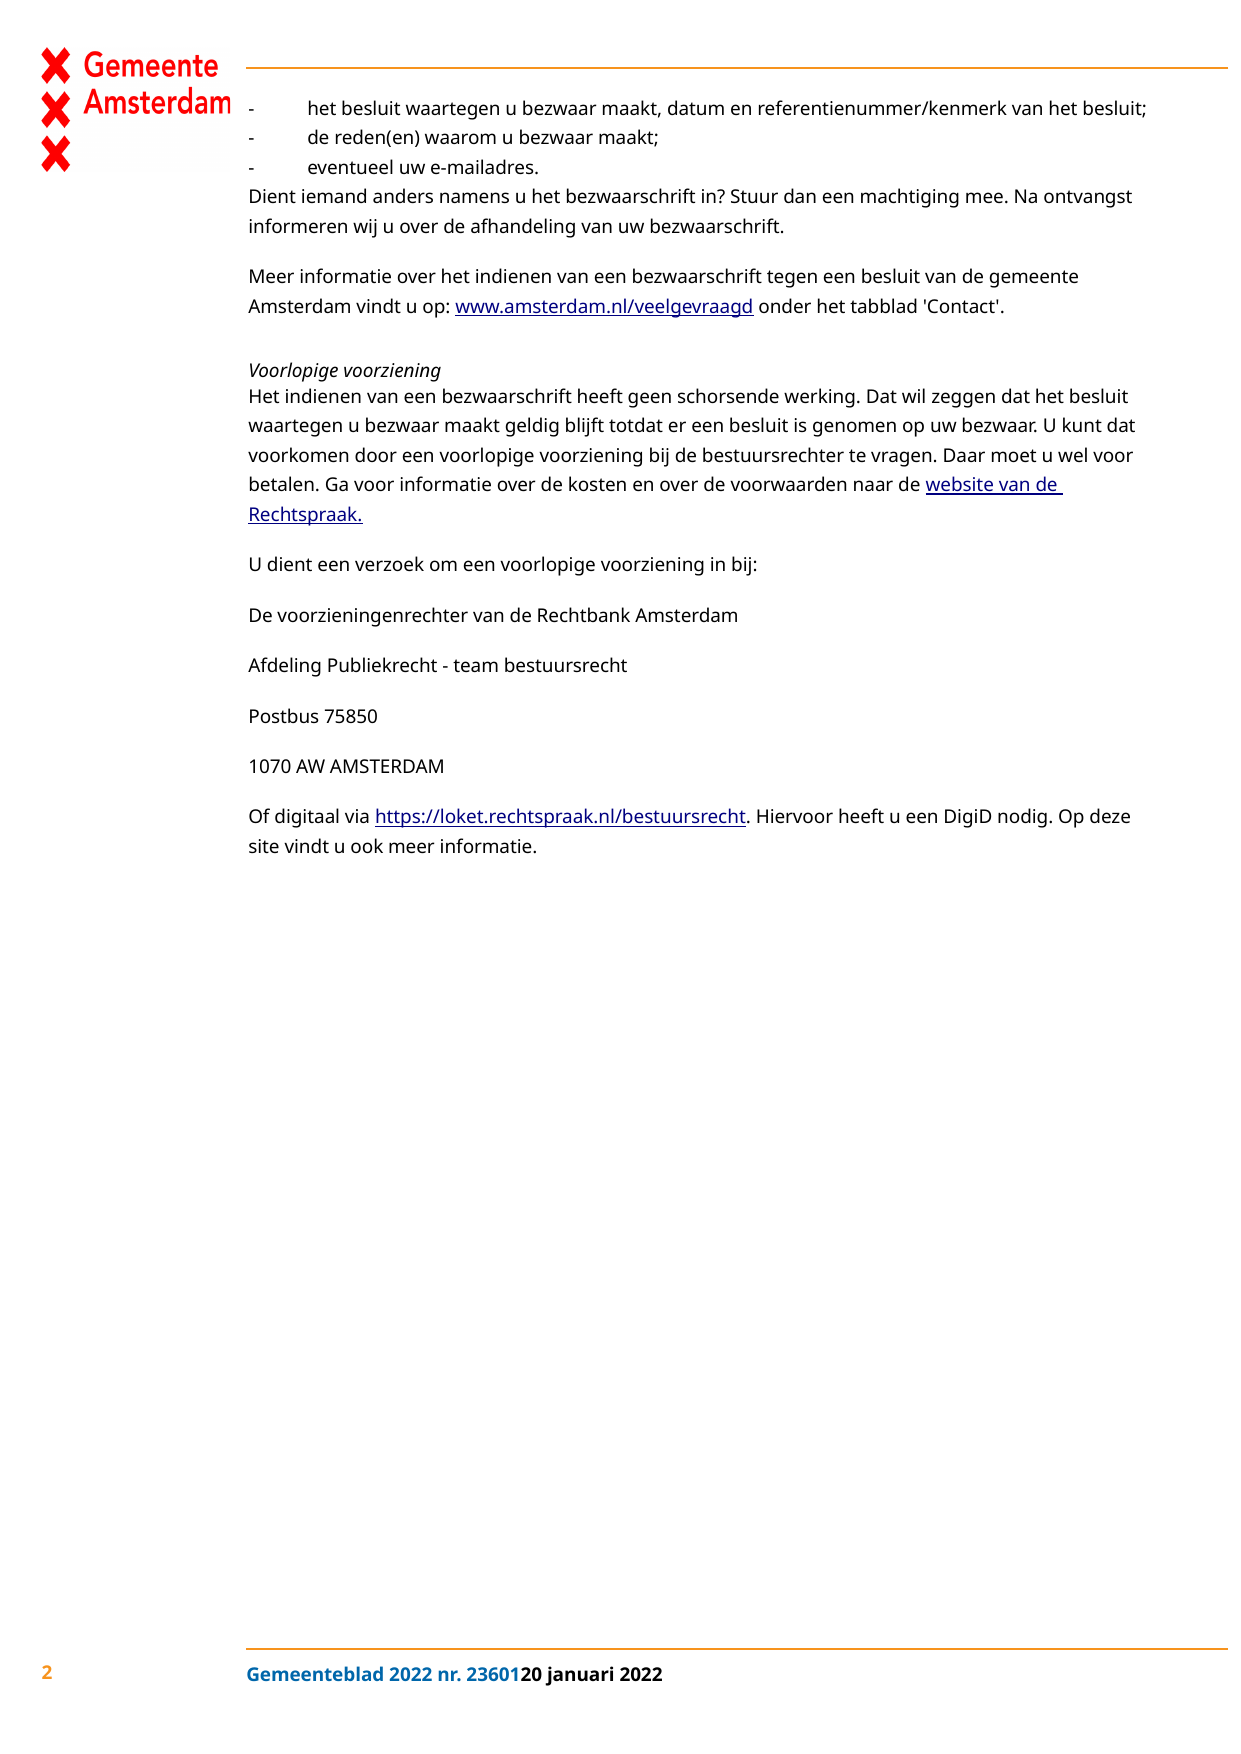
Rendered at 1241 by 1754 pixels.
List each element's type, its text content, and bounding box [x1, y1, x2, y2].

list de reden(en) waarom u bezwaar maakt; [248, 124, 1152, 150]
text Voorlopige voorziening [248, 357, 1152, 383]
text 1070 AW AMSTERDAM [248, 753, 1152, 779]
list het besluit waartegen u bezwaar maakt, datum en referentienummer/kenmerk van het besluit; [248, 95, 1152, 121]
text Afdeling Publiekrecht - team bestuursrecht [248, 652, 1152, 678]
list eventueel uw e-mailadres. [248, 154, 1152, 180]
text De voorzieningenrechter van de Rechtbank Amsterdam [248, 602, 1152, 628]
text Het indienen van een bezwaarschrift heeft geen schorsende werking. Dat wil zeggen dat het besluit waartegen u bezwaar maakt geldig blijft totdat er een besluit is genomen op uw bezwaar. U kunt dat voorkomen door een voorlopige voorziening bij de bestuursrechter te vragen. Daar moet u wel voor betalen. Ga voor informatie over de kosten en over de voorwaarden naar de website van de Rechtspraak. [248, 383, 1152, 527]
text Of digitaal via https://loket.rechtspraak.nl/bestuursrecht. Hiervoor heeft u een DigiD nodig. Op deze site vindt u ook meer informatie. [248, 804, 1152, 859]
text Meer informatie over het indienen van een bezwaarschrift tegen een besluit van de gemeente Amsterdam vindt u op: www.amsterdam.nl/veelgevraagd onder het tabblad 'Contact'. [248, 263, 1152, 319]
text U dient een verzoek om een voorlopige voorziening in bij: [248, 552, 1152, 577]
picture [41, 47, 231, 172]
text Postbus 75850 [248, 703, 1152, 728]
text Dient iemand anders namens u het bezwaarschrift in? Stuur dan een machtiging mee. Na ontvangst informeren wij u over de afhandeling van uw bezwaarschrift. [248, 183, 1152, 239]
